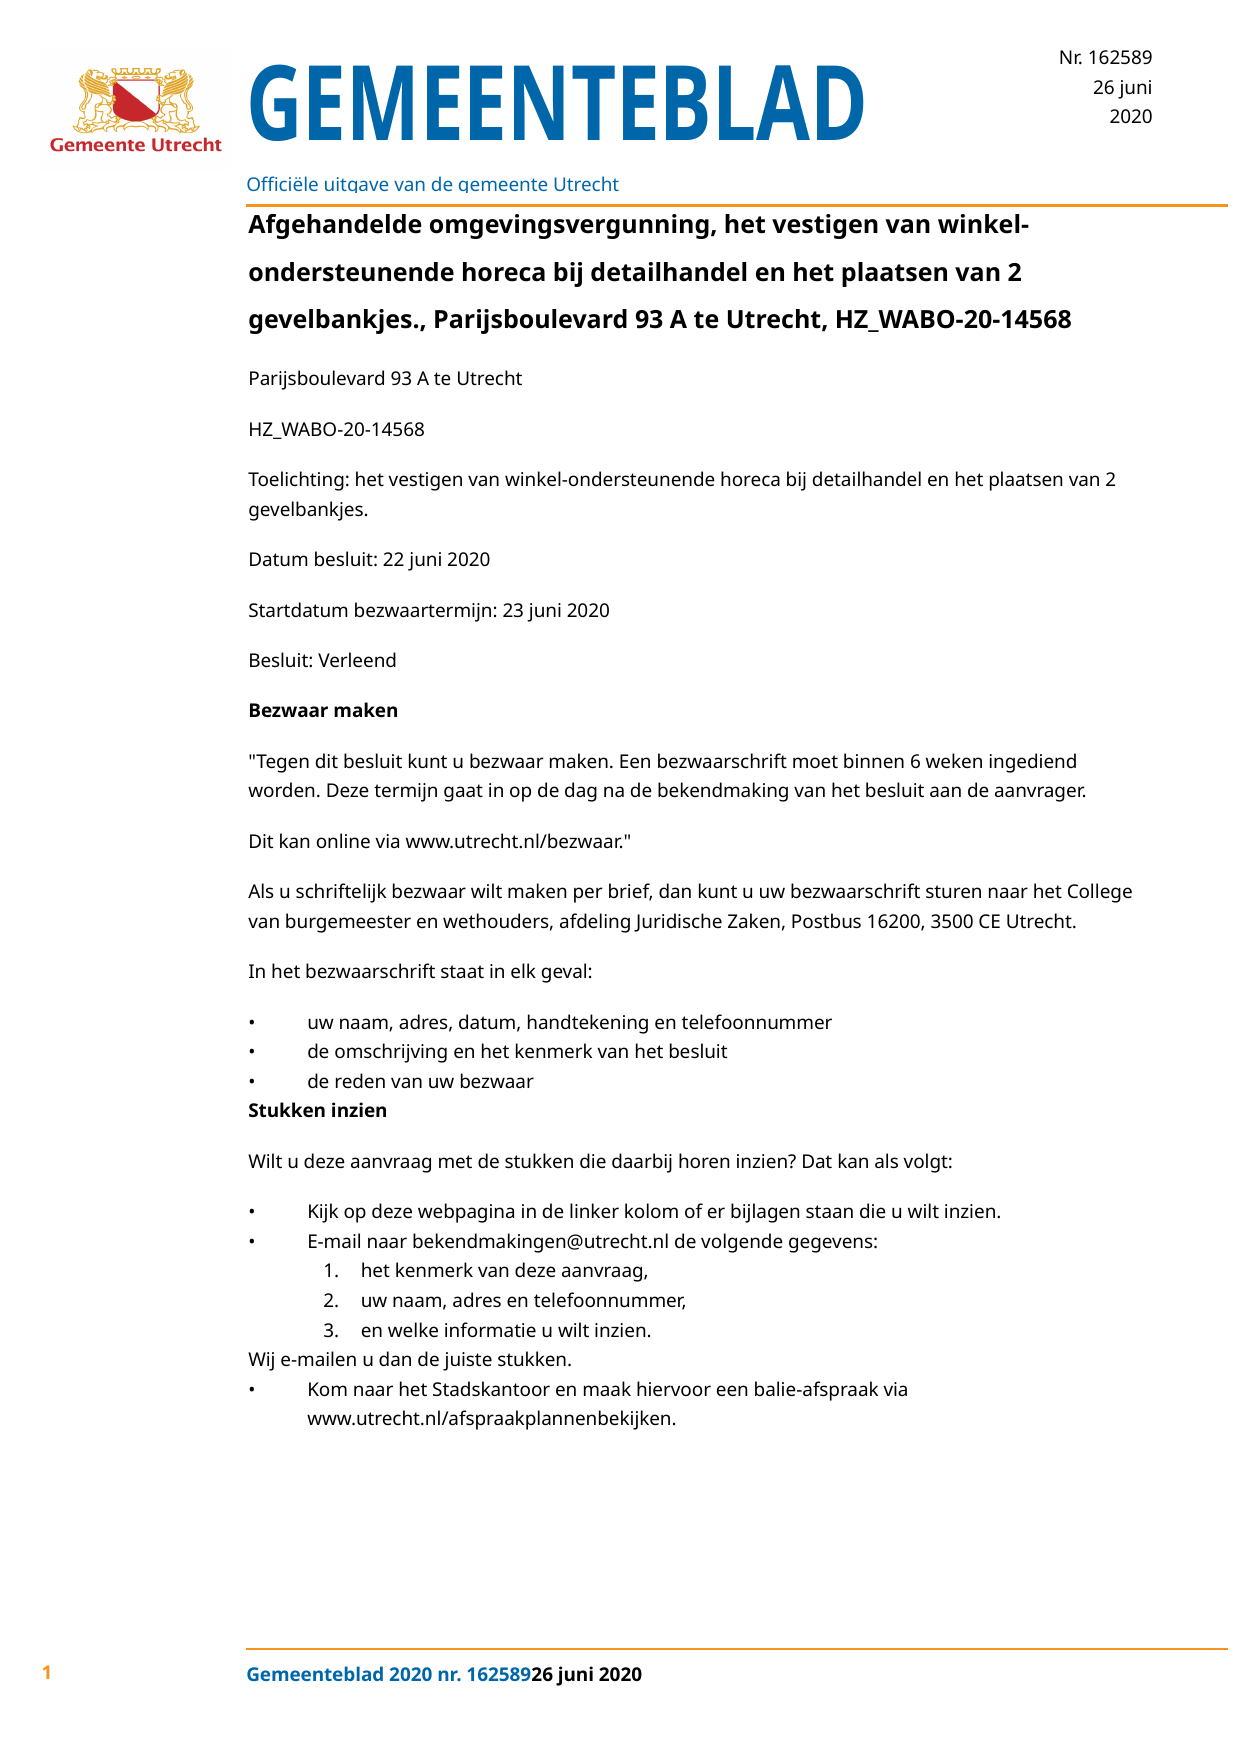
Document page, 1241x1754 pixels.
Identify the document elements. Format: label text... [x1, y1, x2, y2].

text In het bezwaarschrift staat in elk geval: [248, 958, 1152, 984]
text Bezwaar maken [248, 698, 1152, 723]
list E-mail naar bekendmakingen@utrecht.nl de volgende gegevens: [248, 1228, 1152, 1254]
picture [41, 47, 231, 172]
text Afgehandelde omgevingsvergunning, het vestigen van winkel-ondersteunende horeca bij detailhandel en het plaatsen van 2 gevelbankjes., Parijsboulevard 93 A te Utrecht, HZ_WABO-20-14568 [248, 207, 1152, 336]
text Als u schriftelijk bezwaar wilt maken per brief, dan kunt u uw bezwaarschrift sturen naar het College van burgemeester en wethouders, afdeling Juridische Zaken, Postbus 16200, 3500 CE Utrecht. [248, 878, 1152, 934]
text Wilt u deze aanvraag met de stukken die daarbij horen inzien? Dat kan als volgt: [248, 1148, 1152, 1174]
text Datum besluit: 22 juni 2020 [248, 546, 1152, 572]
text Stukken inzien [248, 1098, 1152, 1123]
text Wij e-mailen u dan de juiste stukken. [248, 1346, 1152, 1372]
list de omschrijving en het kenmerk van het besluit [248, 1038, 1152, 1064]
list Kijk op deze webpagina in de linker kolom of er bijlagen staan die u wilt inzien. [248, 1198, 1152, 1224]
list uw naam, adres en telefoonnummer, [323, 1287, 1152, 1313]
text Toelichting: het vestigen van winkel-ondersteunende horeca bij detailhandel en het plaatsen van 2 gevelbankjes. [248, 466, 1152, 522]
text Startdatum bezwaartermijn: 23 juni 2020 [248, 597, 1152, 622]
text "Tegen dit besluit kunt u bezwaar maken. Een bezwaarschrift moet binnen 6 weken ingediend worden. Deze termijn gaat in op de dag na de bekendmaking van het besluit aan de aanvrager. [248, 748, 1152, 803]
text Dit kan online via www.utrecht.nl/bezwaar." [248, 828, 1152, 854]
list Kom naar het Stadskantoor en maak hiervoor een balie-afspraak via www.utrecht.nl/afspraakplannenbekijken. [248, 1376, 1152, 1431]
list en welke informatie u wilt inzien. [323, 1317, 1152, 1342]
list het kenmerk van deze aanvraag, [323, 1258, 1152, 1283]
text Parijsboulevard 93 A te Utrecht [248, 366, 1152, 391]
text Besluit: Verleend [248, 647, 1152, 673]
list uw naam, adres, datum, handtekening en telefoonnummer [248, 1009, 1152, 1034]
text HZ_WABO-20-14568 [248, 416, 1152, 442]
list de reden van uw bezwaar [248, 1068, 1152, 1094]
